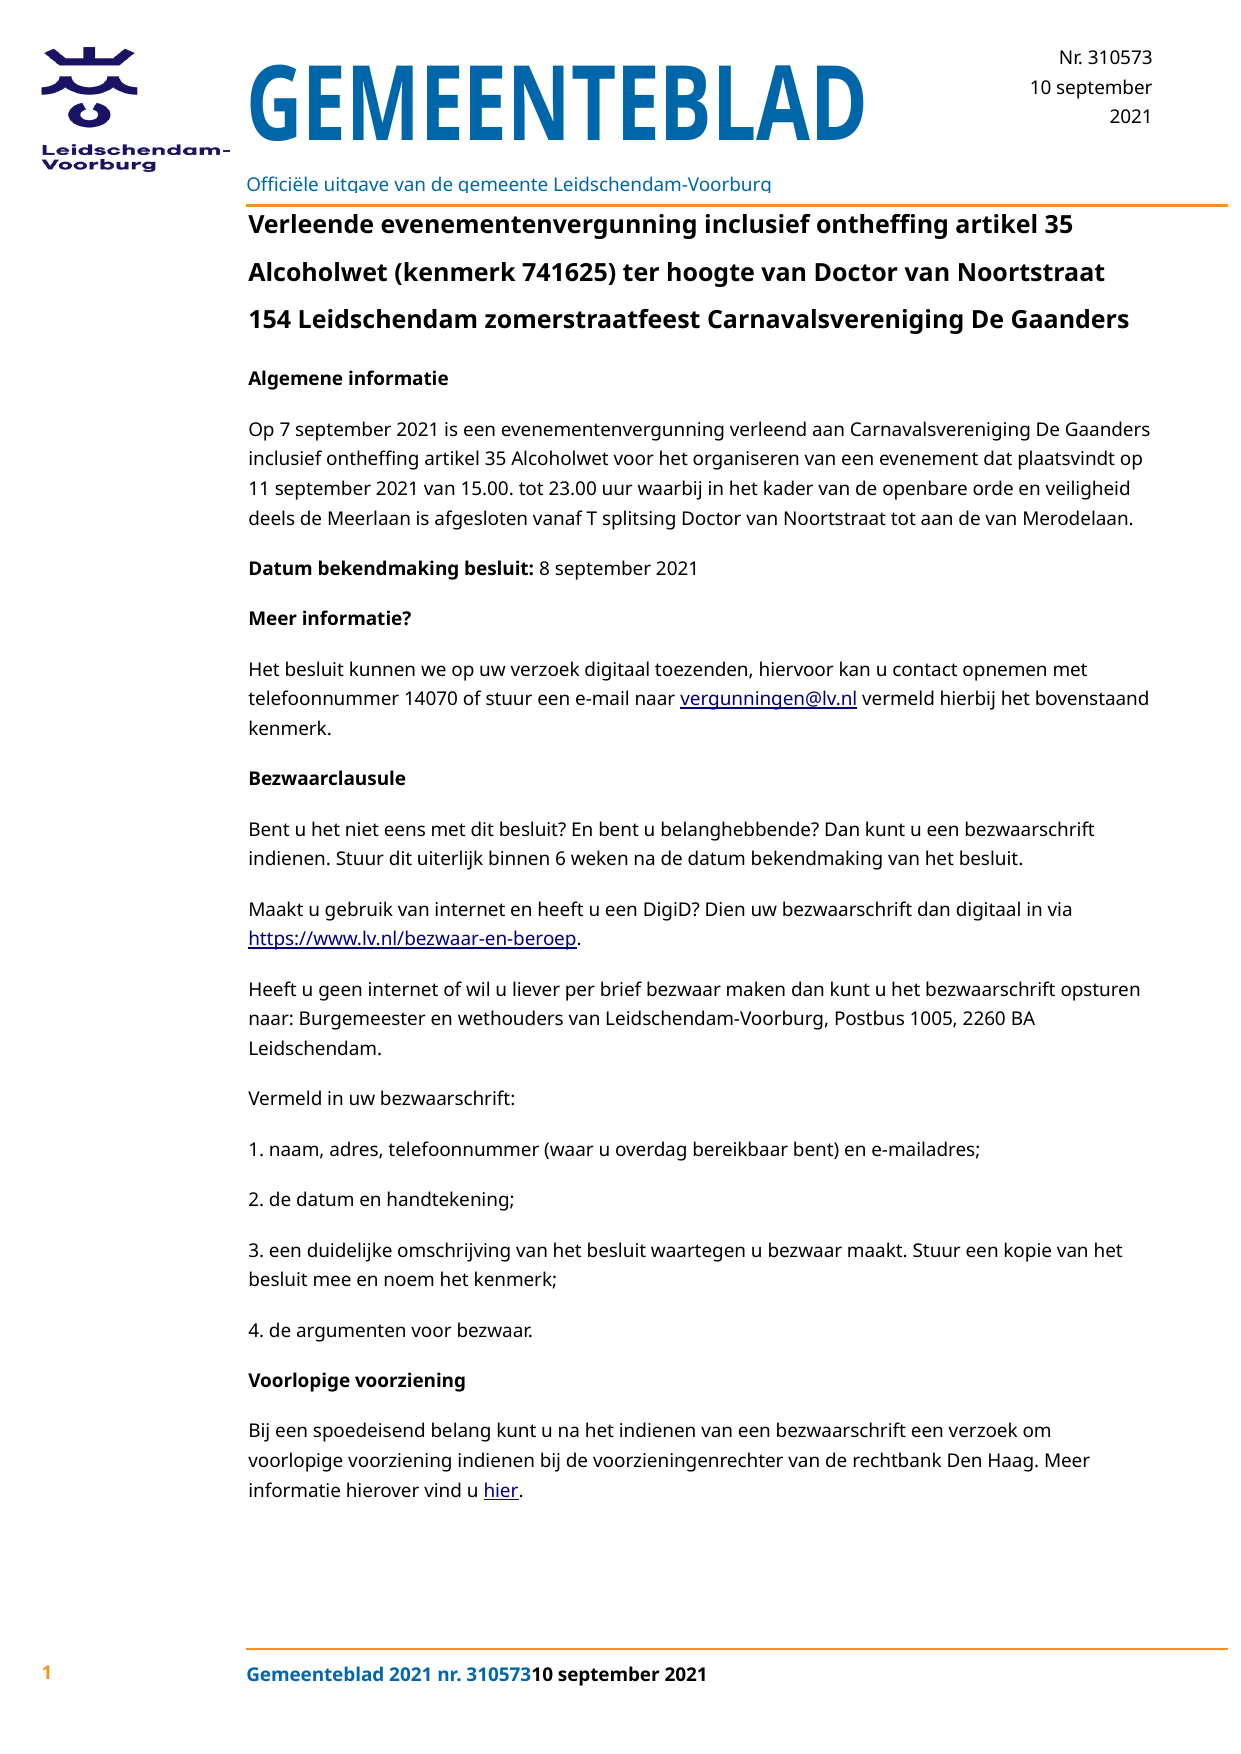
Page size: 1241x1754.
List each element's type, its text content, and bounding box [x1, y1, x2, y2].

text Het besluit kunnen we op uw verzoek digitaal toezenden, hiervoor kan u contact opnemen met telefoonnummer 14070 of stuur een e-mail naar vergunningen@lv.nl vermeld hierbij het bovenstaand kenmerk. [248, 656, 1152, 741]
text Meer informatie? [248, 606, 1152, 631]
text Algemene informatie [248, 366, 1152, 391]
text Verleende evenementenvergunning inclusief ontheffing artikel 35 Alcoholwet (kenmerk 741625) ter hoogte van Doctor van Noortstraat 154 Leidschendam zomerstraatfeest Carnavalsvereniging De Gaanders [248, 207, 1152, 336]
picture [41, 47, 231, 172]
text Bent u het niet eens met dit besluit? En bent u belanghebbende? Dan kunt u een bezwaarschrift indienen. Stuur dit uiterlijk binnen 6 weken na de datum bekendmaking van het besluit. [248, 816, 1152, 871]
text Op 7 september 2021 is een evenementenvergunning verleend aan Carnavalsvereniging De Gaanders inclusief ontheffing artikel 35 Alcoholwet voor het organiseren van een evenement dat plaatsvindt op 11 september 2021 van 15.00. tot 23.00 uur waarbij in het kader van de openbare orde en veiligheid deels de Meerlaan is afgesloten vanaf T splitsing Doctor van Noortstraat tot aan de van Merodelaan. [248, 416, 1152, 530]
text Vermeld in uw bezwaarschrift: [248, 1086, 1152, 1111]
text Datum bekendmaking besluit: 8 september 2021 [248, 555, 1152, 581]
text 3. een duidelijke omschrijving van het besluit waartegen u bezwaar maakt. Stuur een kopie van het besluit mee en noem het kenmerk; [248, 1237, 1152, 1292]
text Bij een spoedeisend belang kunt u na het indienen van een bezwaarschrift een verzoek om voorlopige voorziening indienen bij de voorzieningenrechter van de rechtbank Den Haag. Meer informatie hierover vind u hier. [248, 1418, 1152, 1502]
text 4. de argumenten voor bezwaar. [248, 1317, 1152, 1342]
text Maakt u gebruik van internet en heeft u een DigiD? Dien uw bezwaarschrift dan digitaal in via https://www.lv.nl/bezwaar-en-beroep. [248, 896, 1152, 951]
text Heeft u geen internet of wil u liever per brief bezwaar maken dan kunt u het bezwaarschrift opsturen naar: Burgemeester en wethouders van Leidschendam-Voorburg, Postbus 1005, 2260 BA Leidschendam. [248, 976, 1152, 1061]
text Voorlopige voorziening [248, 1367, 1152, 1393]
text 2. de datum en handtekening; [248, 1186, 1152, 1212]
text 1. naam, adres, telefoonnummer (waar u overdag bereikbaar bent) en e-mailadres; [248, 1136, 1152, 1162]
text Bezwaarclausule [248, 766, 1152, 791]
